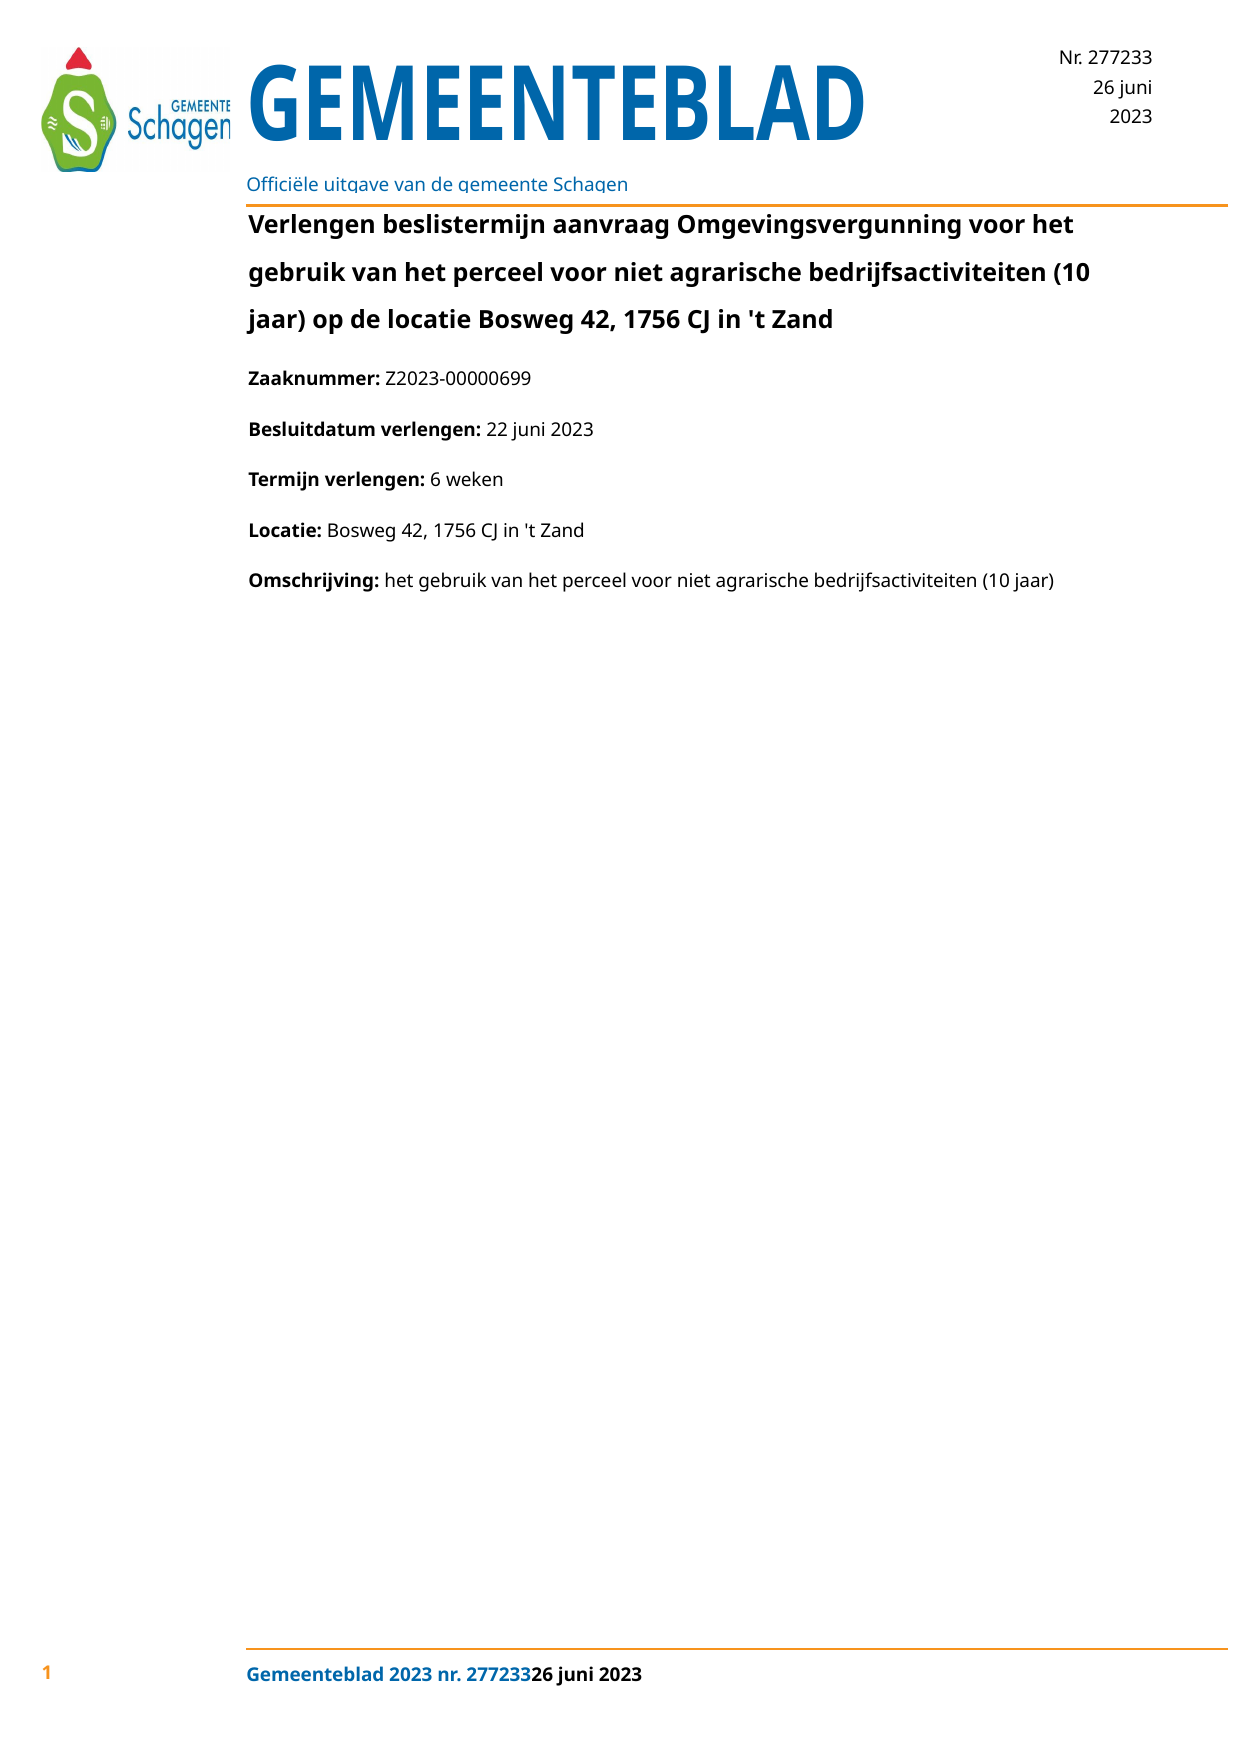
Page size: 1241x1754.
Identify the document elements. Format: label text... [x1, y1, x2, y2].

picture [41, 47, 231, 172]
text Termijn verlengen: 6 weken [248, 466, 1152, 492]
text Locatie: Bosweg 42, 1756 CJ in 't Zand [248, 517, 1152, 542]
text Besluitdatum verlengen: 22 juni 2023 [248, 416, 1152, 442]
text Zaaknummer: Z2023-00000699 [248, 366, 1152, 391]
text Omschrijving: het gebruik van het perceel voor niet agrarische bedrijfsactiviteiten (10 jaar) [248, 567, 1152, 593]
text Verlengen beslistermijn aanvraag Omgevingsvergunning voor het gebruik van het perceel voor niet agrarische bedrijfsactiviteiten (10 jaar) op de locatie Bosweg 42, 1756 CJ in 't Zand [248, 207, 1152, 336]
